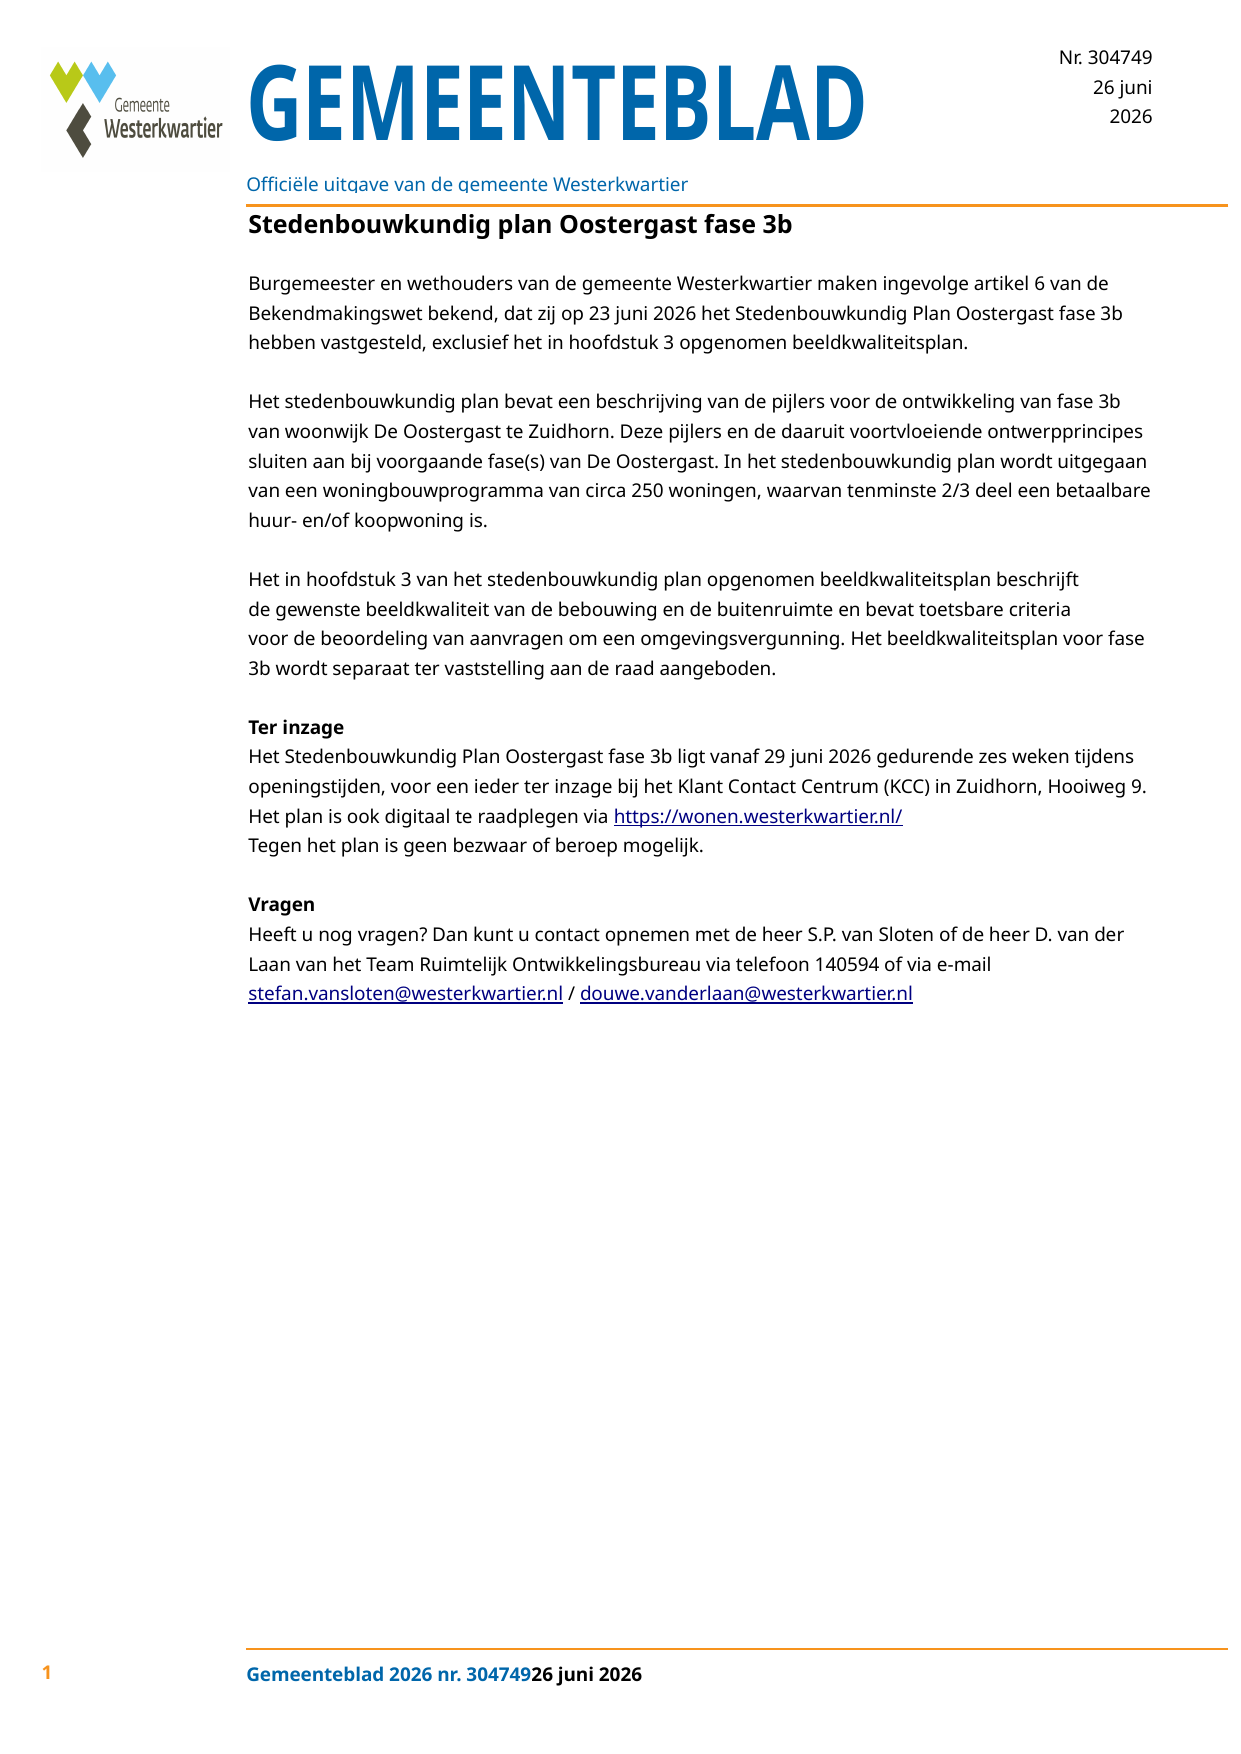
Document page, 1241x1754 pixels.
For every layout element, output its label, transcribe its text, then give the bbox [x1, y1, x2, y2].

text Het stedenbouwkundig plan bevat een beschrijving van de pijlers voor de ontwikkeling van fase 3b van woonwijk De Oostergast te Zuidhorn. Deze pijlers en de daaruit voortvloeiende ontwerpprincipes sluiten aan bij voorgaande fase(s) van De Oostergast. In het stedenbouwkundig plan wordt uitgegaan van een woningbouwprogramma van circa 250 woningen, waarvan tenminste 2/3 deel een betaalbare huur- en/of koopwoning is. [248, 389, 1152, 533]
text Stedenbouwkundig plan Oostergast fase 3b [248, 207, 1152, 241]
text de gewenste beeldkwaliteit van de bebouwing en de buitenruimte en bevat toetsbare criteria [248, 596, 1152, 621]
text Het Stedenbouwkundig Plan Oostergast fase 3b ligt vanaf 29 juni 2026 gedurende zes weken tijdens openingstijden, voor een ieder ter inzage bij het Klant Contact Centrum (KCC) in Zuidhorn, Hooiweg 9. Het plan is ook digitaal te raadplegen via https://wonen.westerkwartier.nl/ [248, 744, 1152, 828]
text Het in hoofdstuk 3 van het stedenbouwkundig plan opgenomen beeldkwaliteitsplan beschrijft [248, 566, 1152, 592]
text Ter inzage [248, 714, 1152, 740]
picture [41, 47, 231, 172]
text Heeft u nog vragen? Dan kunt u contact opnemen met de heer S.P. van Sloten of de heer D. van der Laan van het Team Ruimtelijk Ontwikkelingsbureau via telefoon 140594 of via e-mail stefan.vansloten@westerkwartier.nl / douwe.vanderlaan@westerkwartier.nl [248, 921, 1152, 1006]
text Burgemeester en wethouders van de gemeente Westerkwartier maken ingevolge artikel 6 van de Bekendmakingswet bekend, dat zij op 23 juni 2026 het Stedenbouwkundig Plan Oostergast fase 3b hebben vastgesteld, exclusief het in hoofdstuk 3 opgenomen beeldkwaliteitsplan. [248, 270, 1152, 355]
text Tegen het plan is geen bezwaar of beroep mogelijk. [248, 832, 1152, 858]
text voor de beoordeling van aanvragen om een omgevingsvergunning. Het beeldkwaliteitsplan voor fase 3b wordt separaat ter vaststelling aan de raad aangeboden. [248, 625, 1152, 681]
text Vragen [248, 892, 1152, 917]
